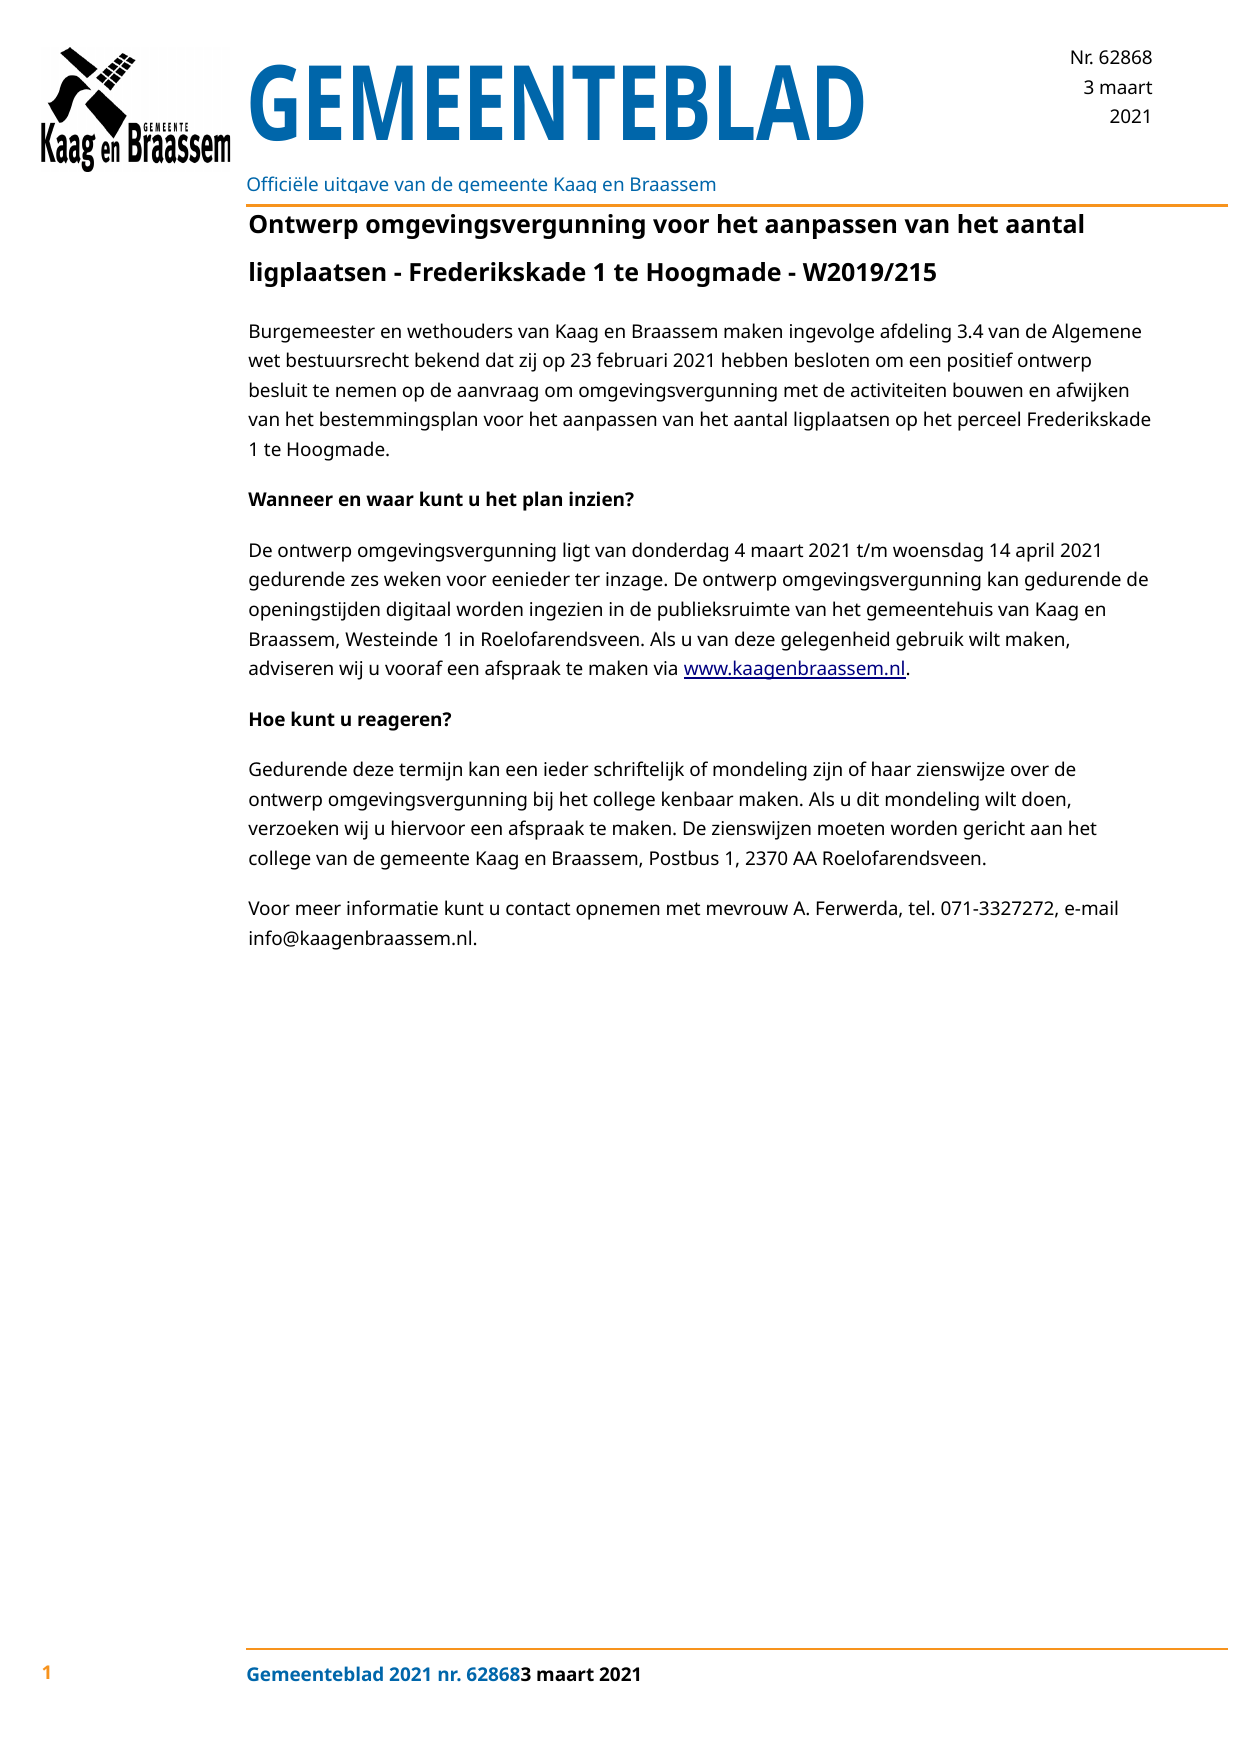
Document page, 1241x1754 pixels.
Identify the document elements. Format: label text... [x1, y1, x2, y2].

text Ontwerp omgevingsvergunning voor het aanpassen van het aantal ligplaatsen - Frederikskade 1 te Hoogmade - W2019/215 [248, 207, 1152, 288]
text Voor meer informatie kunt u contact opnemen met mevrouw A. Ferwerda, tel. 071-3327272, e-mail info@kaagenbraassem.nl. [248, 895, 1152, 951]
text Hoe kunt u reageren? [248, 706, 1152, 732]
text Burgemeester en wethouders van Kaag en Braassem maken ingevolge afdeling 3.4 van de Algemene wet bestuursrecht bekend dat zij op 23 februari 2021 hebben besloten om een positief ontwerp besluit te nemen op de aanvraag om omgevingsvergunning met de activiteiten bouwen en afwijken van het bestemmingsplan voor het aanpassen van het aantal ligplaatsen op het perceel Frederikskade 1 te Hoogmade. [248, 318, 1152, 462]
text Gedurende deze termijn kan een ieder schriftelijk of mondeling zijn of haar zienswijze over de ontwerp omgevingsvergunning bij het college kenbaar maken. Als u dit mondeling wilt doen, verzoeken wij u hiervoor een afspraak te maken. De zienswijzen moeten worden gericht aan het college van de gemeente Kaag en Braassem, Postbus 1, 2370 AA Roelofarendsveen. [248, 756, 1152, 871]
text De ontwerp omgevingsvergunning ligt van donderdag 4 maart 2021 t/m woensdag 14 april 2021 gedurende zes weken voor eenieder ter inzage. De ontwerp omgevingsvergunning kan gedurende de openingstijden digitaal worden ingezien in de publieksruimte van het gemeentehuis van Kaag en Braassem, Westeinde 1 in Roelofarendsveen. Als u van deze gelegenheid gebruik wilt maken, adviseren wij u vooraf een afspraak te maken via www.kaagenbraassem.nl. [248, 537, 1152, 681]
picture [41, 47, 231, 172]
text Wanneer en waar kunt u het plan inzien? [248, 487, 1152, 512]
